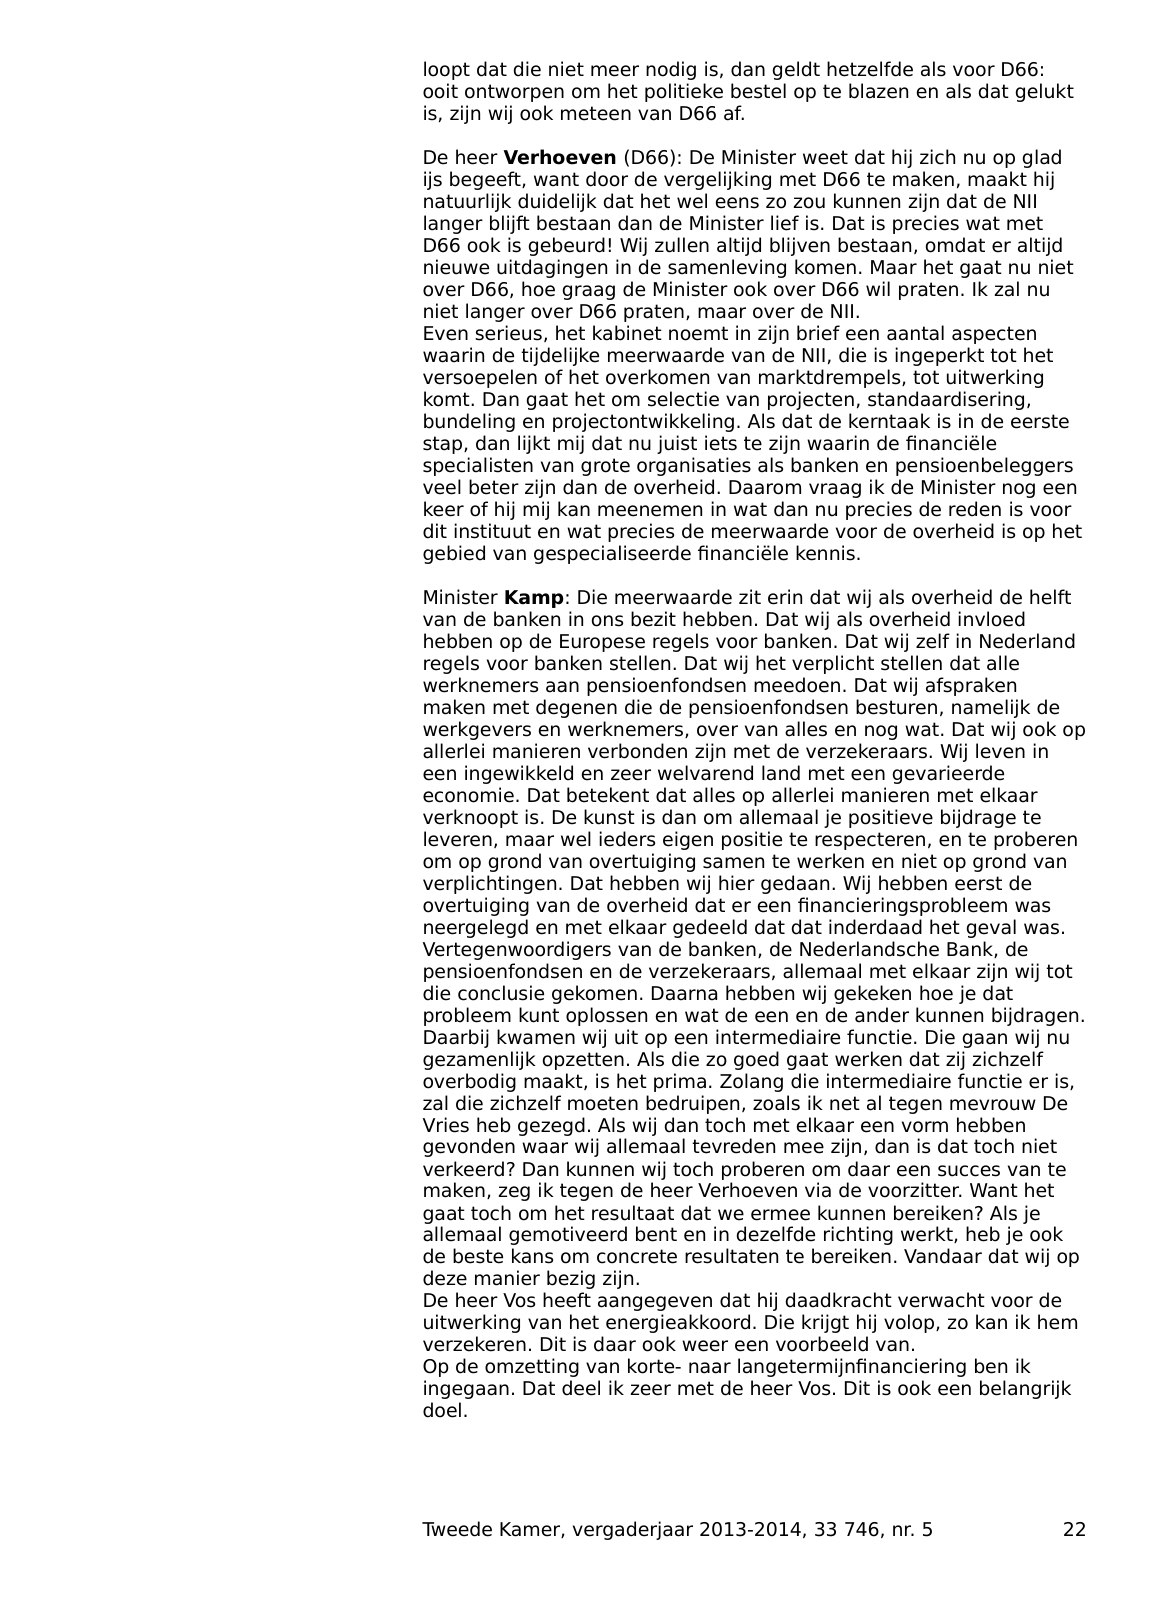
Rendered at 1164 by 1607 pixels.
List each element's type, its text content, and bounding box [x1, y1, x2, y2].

text loopt dat die niet meer nodig is, dan geldt hetzelfde als voor D66: ooit ontworpen om het politieke bestel op te blazen en als dat gelukt is, zijn wij ook meteen van D66 af. [422, 59, 1087, 125]
text De heer Vos heeft aangegeven dat hij daadkracht verwacht voor de uitwerking van het energieakkoord. Die krijgt hij volop, zo kan ik hem verzekeren. Dit is daar ook weer een voorbeeld van. [422, 1290, 1087, 1356]
text Minister Kamp: Die meerwaarde zit erin dat wij als overheid de helft van de banken in ons bezit hebben. Dat wij als overheid invloed hebben op de Europese regels voor banken. Dat wij zelf in Nederland regels voor banken stellen. Dat wij het verplicht stellen dat alle werknemers aan pensioenfondsen meedoen. Dat wij afspraken maken met degenen die de pensioenfondsen besturen, namelijk de werkgevers en werknemers, over van alles en nog wat. Dat wij ook op allerlei manieren verbonden zijn met de verzekeraars. Wij leven in een ingewikkeld en zeer welvarend land met een gevarieerde economie. Dat betekent dat alles op allerlei manieren met elkaar verknoopt is. De kunst is dan om allemaal je positieve bijdrage te leveren, maar wel ieders eigen positie te respecteren, en te proberen om op grond van overtuiging samen te werken en niet op grond van verplichtingen. Dat hebben wij hier gedaan. Wij hebben eerst de overtuiging van de overheid dat er een financieringsprobleem was neergelegd en met elkaar gedeeld dat dat inderdaad het geval was. Vertegenwoordigers van de banken, de Nederlandsche Bank, de pensioenfondsen en de verzekeraars, allemaal met elkaar zijn wij tot die conclusie gekomen. Daarna hebben wij gekeken hoe je dat probleem kunt oplossen en wat de een en de ander kunnen bijdragen. Daarbij kwamen wij uit op een intermediaire functie. Die gaan wij nu gezamenlijk opzetten. Als die zo goed gaat werken dat zij zichzelf overbodig maakt, is het prima. Zolang die intermediaire functie er is, zal die zichzelf moeten bedruipen, zoals ik net al tegen mevrouw De Vries heb gezegd. Als wij dan toch met elkaar een vorm hebben gevonden waar wij allemaal tevreden mee zijn, dan is dat toch niet verkeerd? Dan kunnen wij toch proberen om daar een succes van te maken, zeg ik tegen de heer Verhoeven via de voorzitter. Want het gaat toch om het resultaat dat we ermee kunnen bereiken? Als je allemaal gemotiveerd bent en in dezelfde richting werkt, heb je ook de beste kans om concrete resultaten te bereiken. Vandaar dat wij op deze manier bezig zijn. [422, 587, 1087, 1290]
text De heer Verhoeven (D66): De Minister weet dat hij zich nu op glad ijs begeeft, want door de vergelijking met D66 te maken, maakt hij natuurlijk duidelijk dat het wel eens zo zou kunnen zijn dat de NII langer blijft bestaan dan de Minister lief is. Dat is precies wat met D66 ook is gebeurd! Wij zullen altijd blijven bestaan, omdat er altijd nieuwe uitdagingen in de samenleving komen. Maar het gaat nu niet over D66, hoe graag de Minister ook over D66 wil praten. Ik zal nu niet langer over D66 praten, maar over de NII. [422, 147, 1087, 323]
text Op de omzetting van korte- naar langetermijnfinanciering ben ik ingegaan. Dat deel ik zeer met de heer Vos. Dit is ook een belangrijk doel. [422, 1356, 1087, 1422]
text Even serieus, het kabinet noemt in zijn brief een aantal aspecten waarin de tijdelijke meerwaarde van de NII, die is ingeperkt tot het versoepelen of het overkomen van marktdrempels, tot uitwerking komt. Dan gaat het om selectie van projecten, standaardisering, bundeling en projectontwikkeling. Als dat de kerntaak is in de eerste stap, dan lijkt mij dat nu juist iets te zijn waarin de financiële specialisten van grote organisaties als banken en pensioenbeleggers veel beter zijn dan de overheid. Daarom vraag ik de Minister nog een keer of hij mij kan meenemen in wat dan nu precies de reden is voor dit instituut en wat precies de meerwaarde voor de overheid is op het gebied van gespecialiseerde financiële kennis. [422, 323, 1087, 565]
